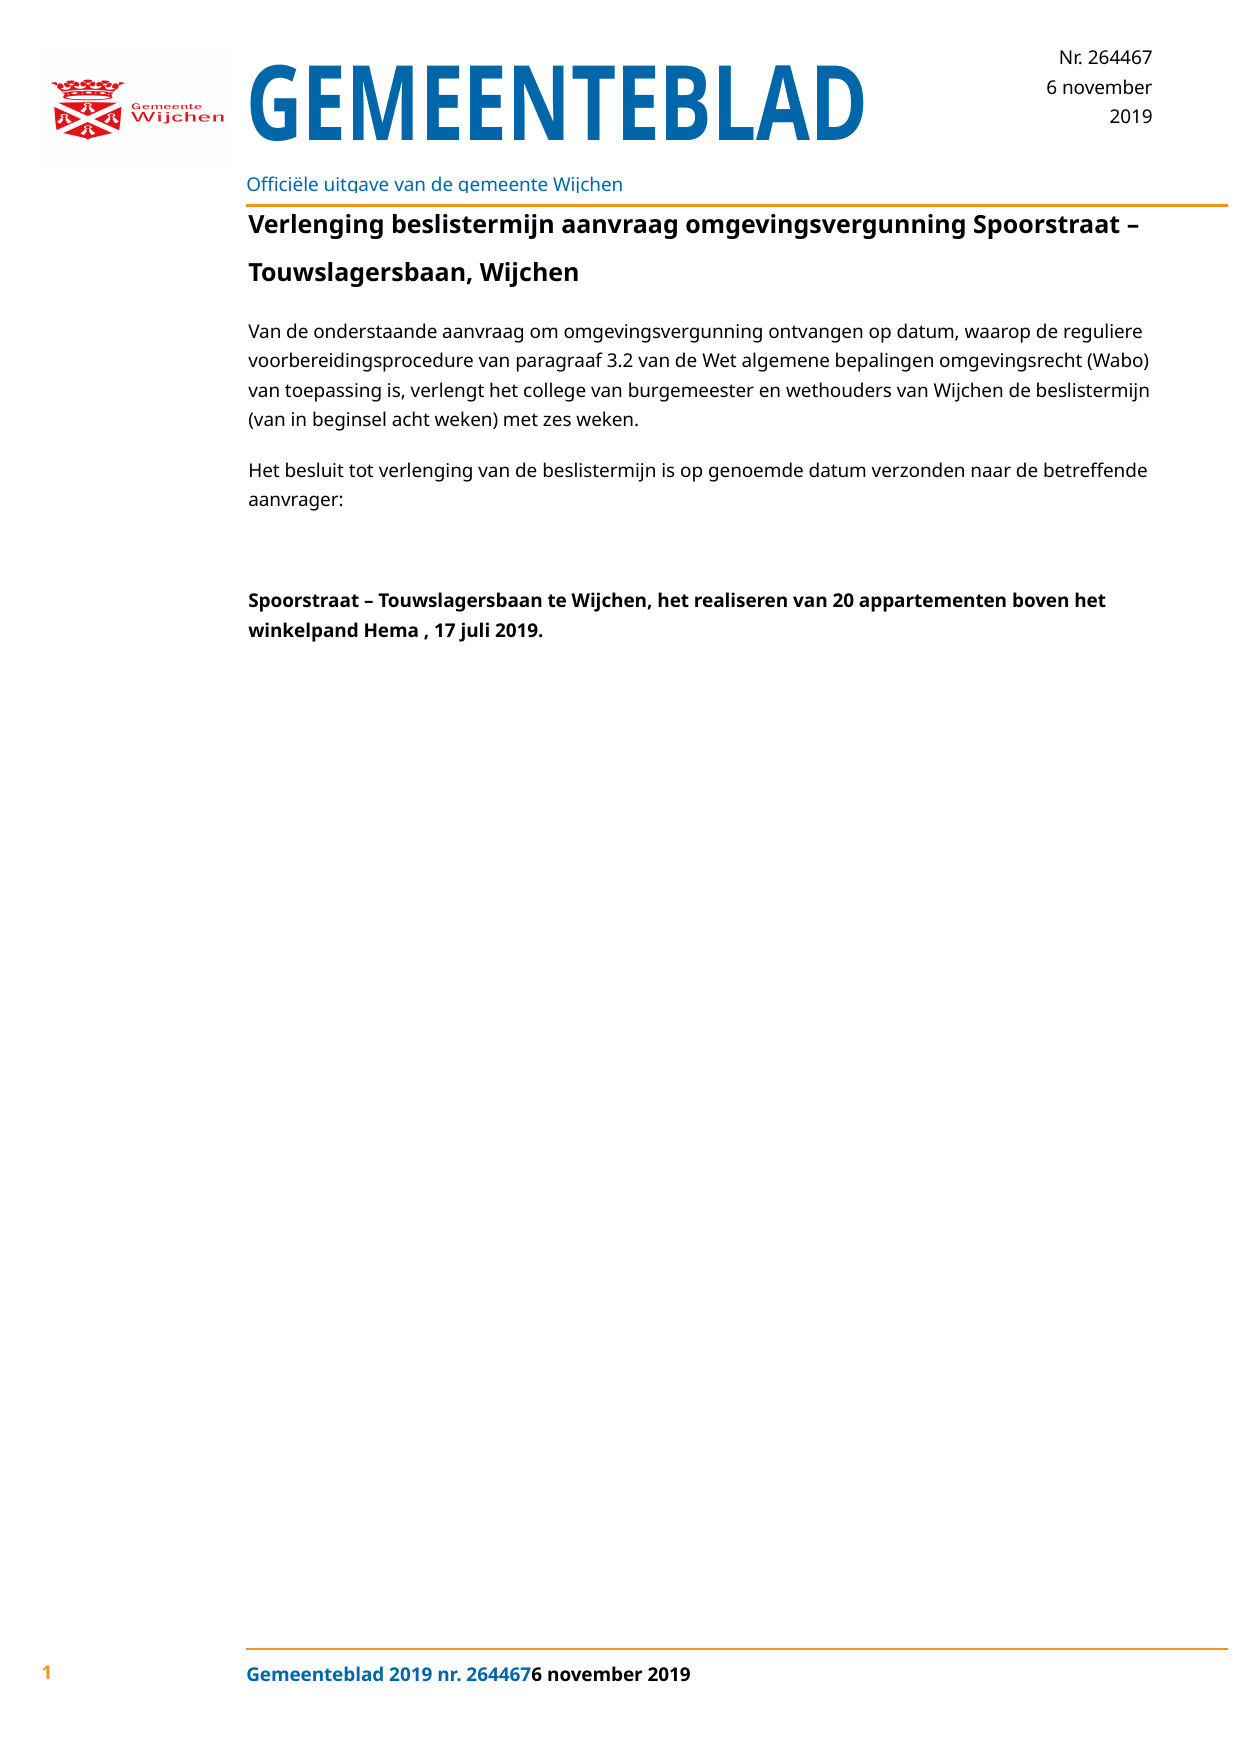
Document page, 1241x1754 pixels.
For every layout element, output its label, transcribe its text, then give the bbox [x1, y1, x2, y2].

text Van de onderstaande aanvraag om omgevingsvergunning ontvangen op datum, waarop de reguliere voorbereidingsprocedure van paragraaf 3.2 van de Wet algemene bepalingen omgevingsrecht (Wabo) van toepassing is, verlengt het college van burgemeester en wethouders van Wijchen de beslistermijn (van in beginsel acht weken) met zes weken. [248, 318, 1152, 432]
text Spoorstraat – Touwslagersbaan te Wijchen, het realiseren van 20 appartementen boven het winkelpand Hema , 17 juli 2019. [248, 587, 1152, 643]
picture [41, 47, 231, 172]
text Verlenging beslistermijn aanvraag omgevingsvergunning Spoorstraat – Touwslagersbaan, Wijchen [248, 207, 1152, 288]
text Het besluit tot verlenging van de beslistermijn is op genoemde datum verzonden naar de betreffende aanvrager: [248, 457, 1152, 512]
